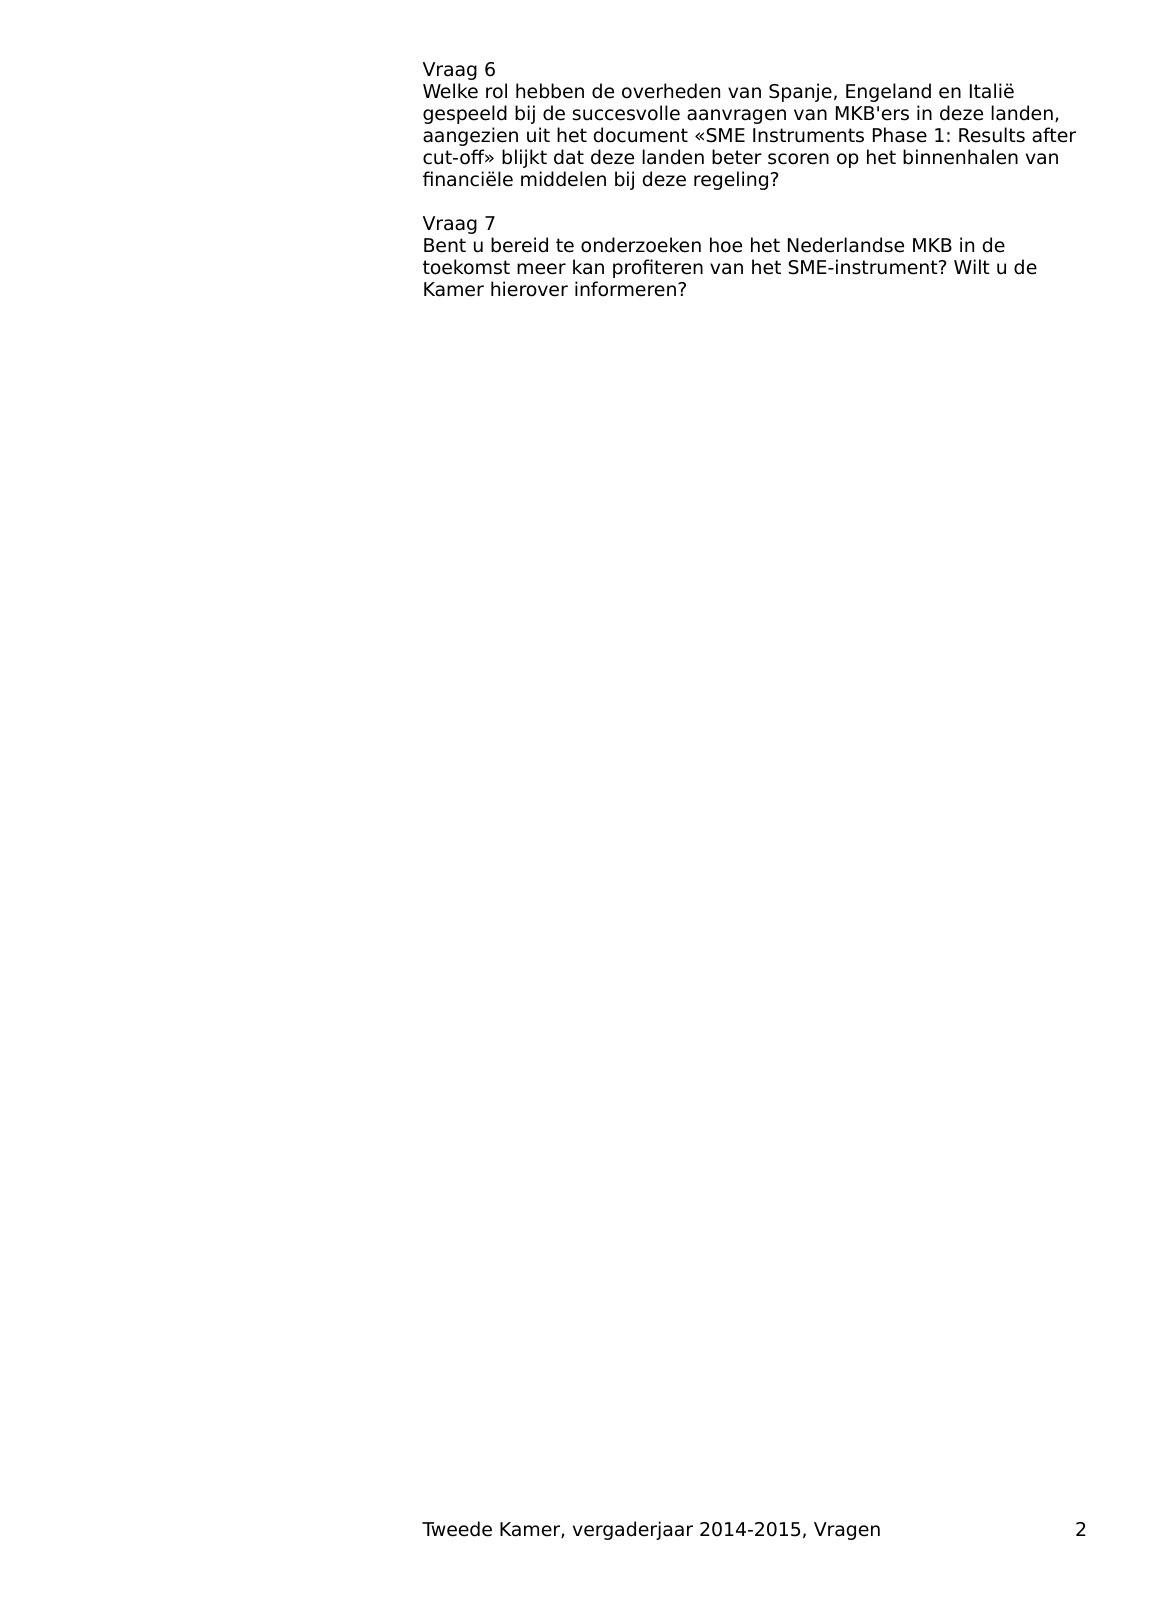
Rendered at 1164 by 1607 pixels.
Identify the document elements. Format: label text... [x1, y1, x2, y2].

text Vraag 6 [422, 59, 1087, 81]
text Welke rol hebben de overheden van Spanje, Engeland en Italië gespeeld bij de succesvolle aanvragen van MKB'ers in deze landen, aangezien uit het document «SME Instruments Phase 1: Results after cut-off» blijkt dat deze landen beter scoren op het binnenhalen van financiële middelen bij deze regeling? [422, 81, 1087, 191]
text Bent u bereid te onderzoeken hoe het Nederlandse MKB in de toekomst meer kan profiteren van het SME-instrument? Wilt u de Kamer hierover informeren? [422, 235, 1087, 301]
text Vraag 7 [422, 213, 1087, 235]
